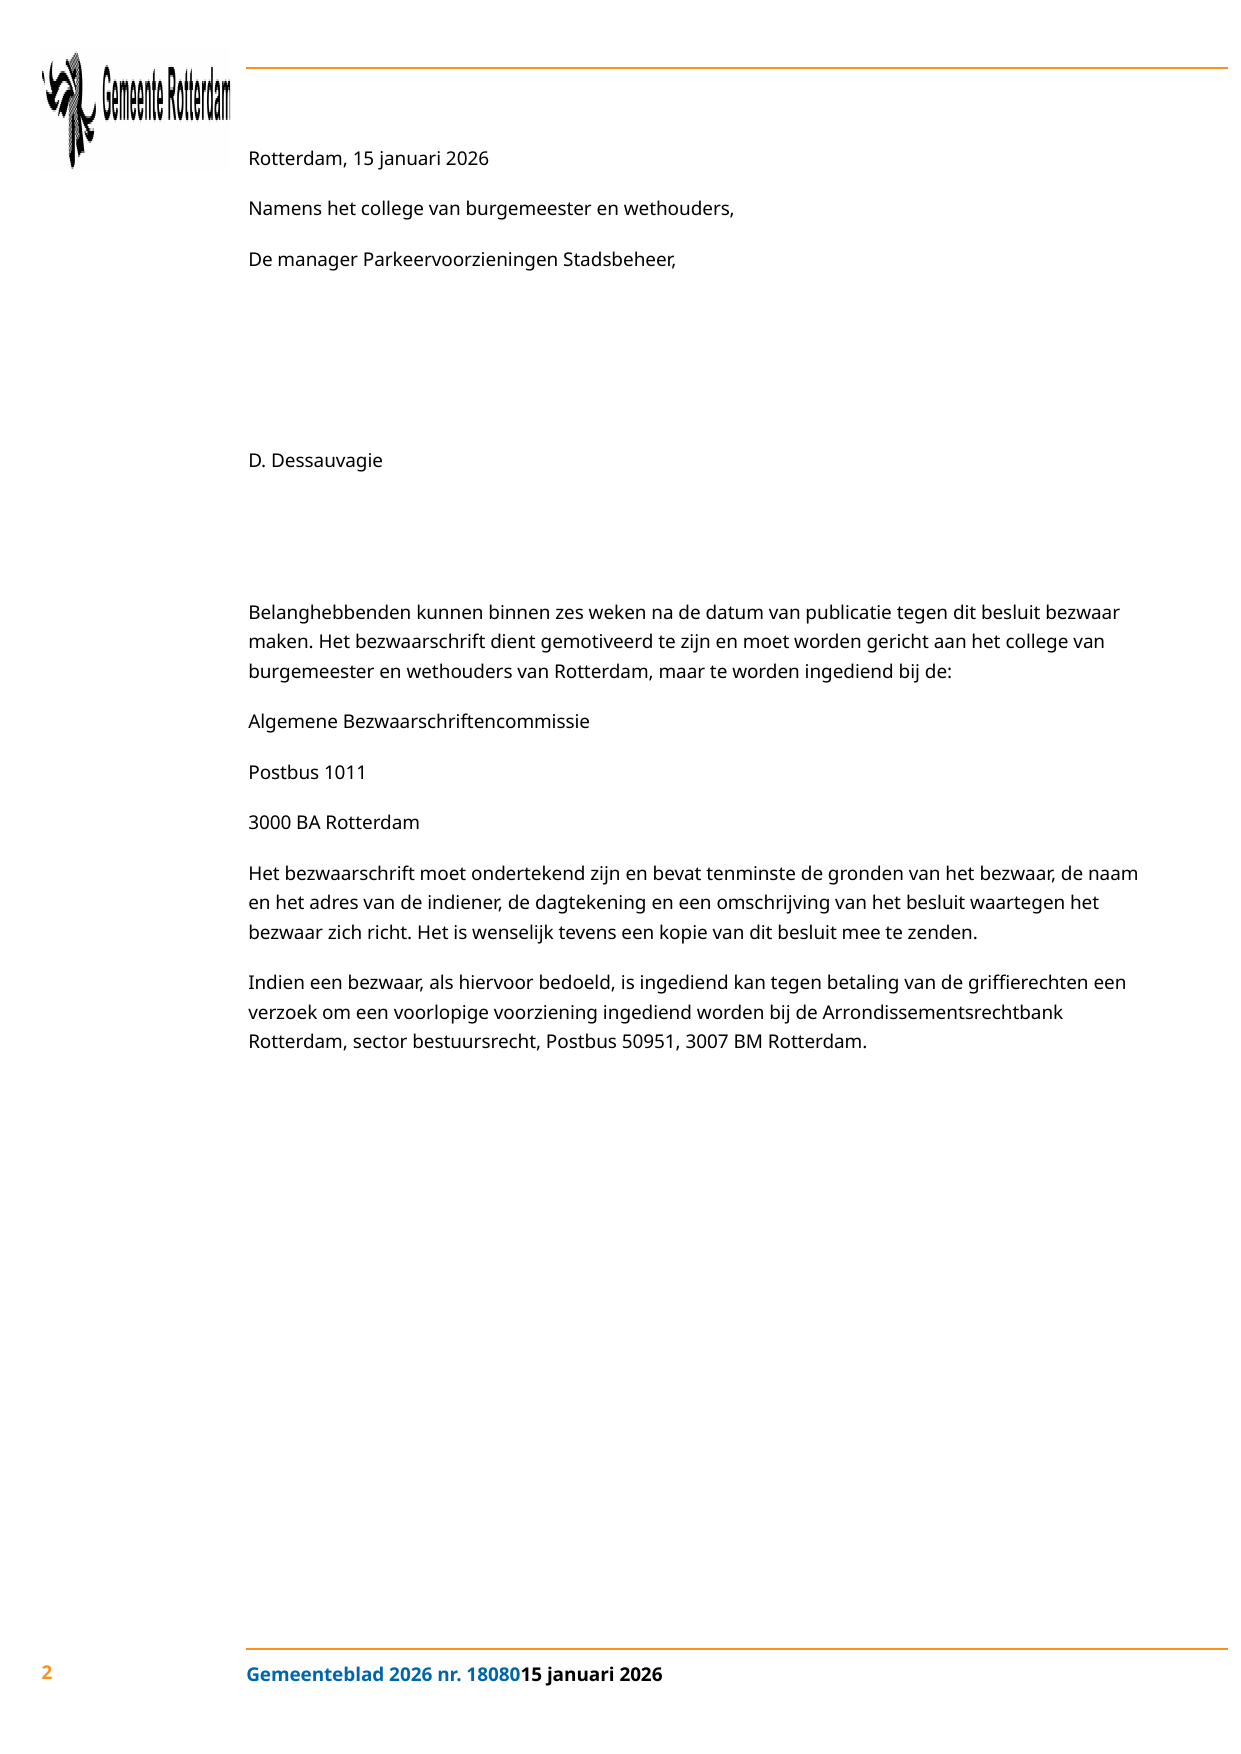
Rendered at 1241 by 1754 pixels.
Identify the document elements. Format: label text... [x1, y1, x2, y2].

text Algemene Bezwaarschriftencommissie [248, 708, 1152, 734]
text 3000 BA Rotterdam [248, 809, 1152, 835]
text Belanghebbenden kunnen binnen zes weken na de datum van publicatie tegen dit besluit bezwaar maken. Het bezwaarschrift dient gemotiveerd te zijn en moet worden gericht aan het college van burgemeester en wethouders van Rotterdam, maar te worden ingediend bij de: [248, 599, 1152, 684]
text D. Dessauvagie [248, 448, 1152, 473]
text Het bezwaarschrift moet ondertekend zijn en bevat tenminste de gronden van het bezwaar, de naam en het adres van de indiener, de dagtekening en een omschrijving van het besluit waartegen het bezwaar zich richt. Het is wenselijk tevens een kopie van dit besluit mee te zenden. [248, 860, 1152, 945]
text De manager Parkeervoorzieningen Stadsbeheer, [248, 246, 1152, 272]
text Postbus 1011 [248, 759, 1152, 785]
text Indien een bezwaar, als hiervoor bedoeld, is ingediend kan tegen betaling van de griffierechten een verzoek om een voorlopige voorziening ingediend worden bij de Arrondissementsrechtbank Rotterdam, sector bestuursrecht, Postbus 50951, 3007 BM Rotterdam. [248, 969, 1152, 1054]
text Rotterdam, 15 januari 2026 [248, 145, 1152, 171]
text Namens het college van burgemeester en wethouders, [248, 196, 1152, 221]
picture [41, 47, 231, 172]
